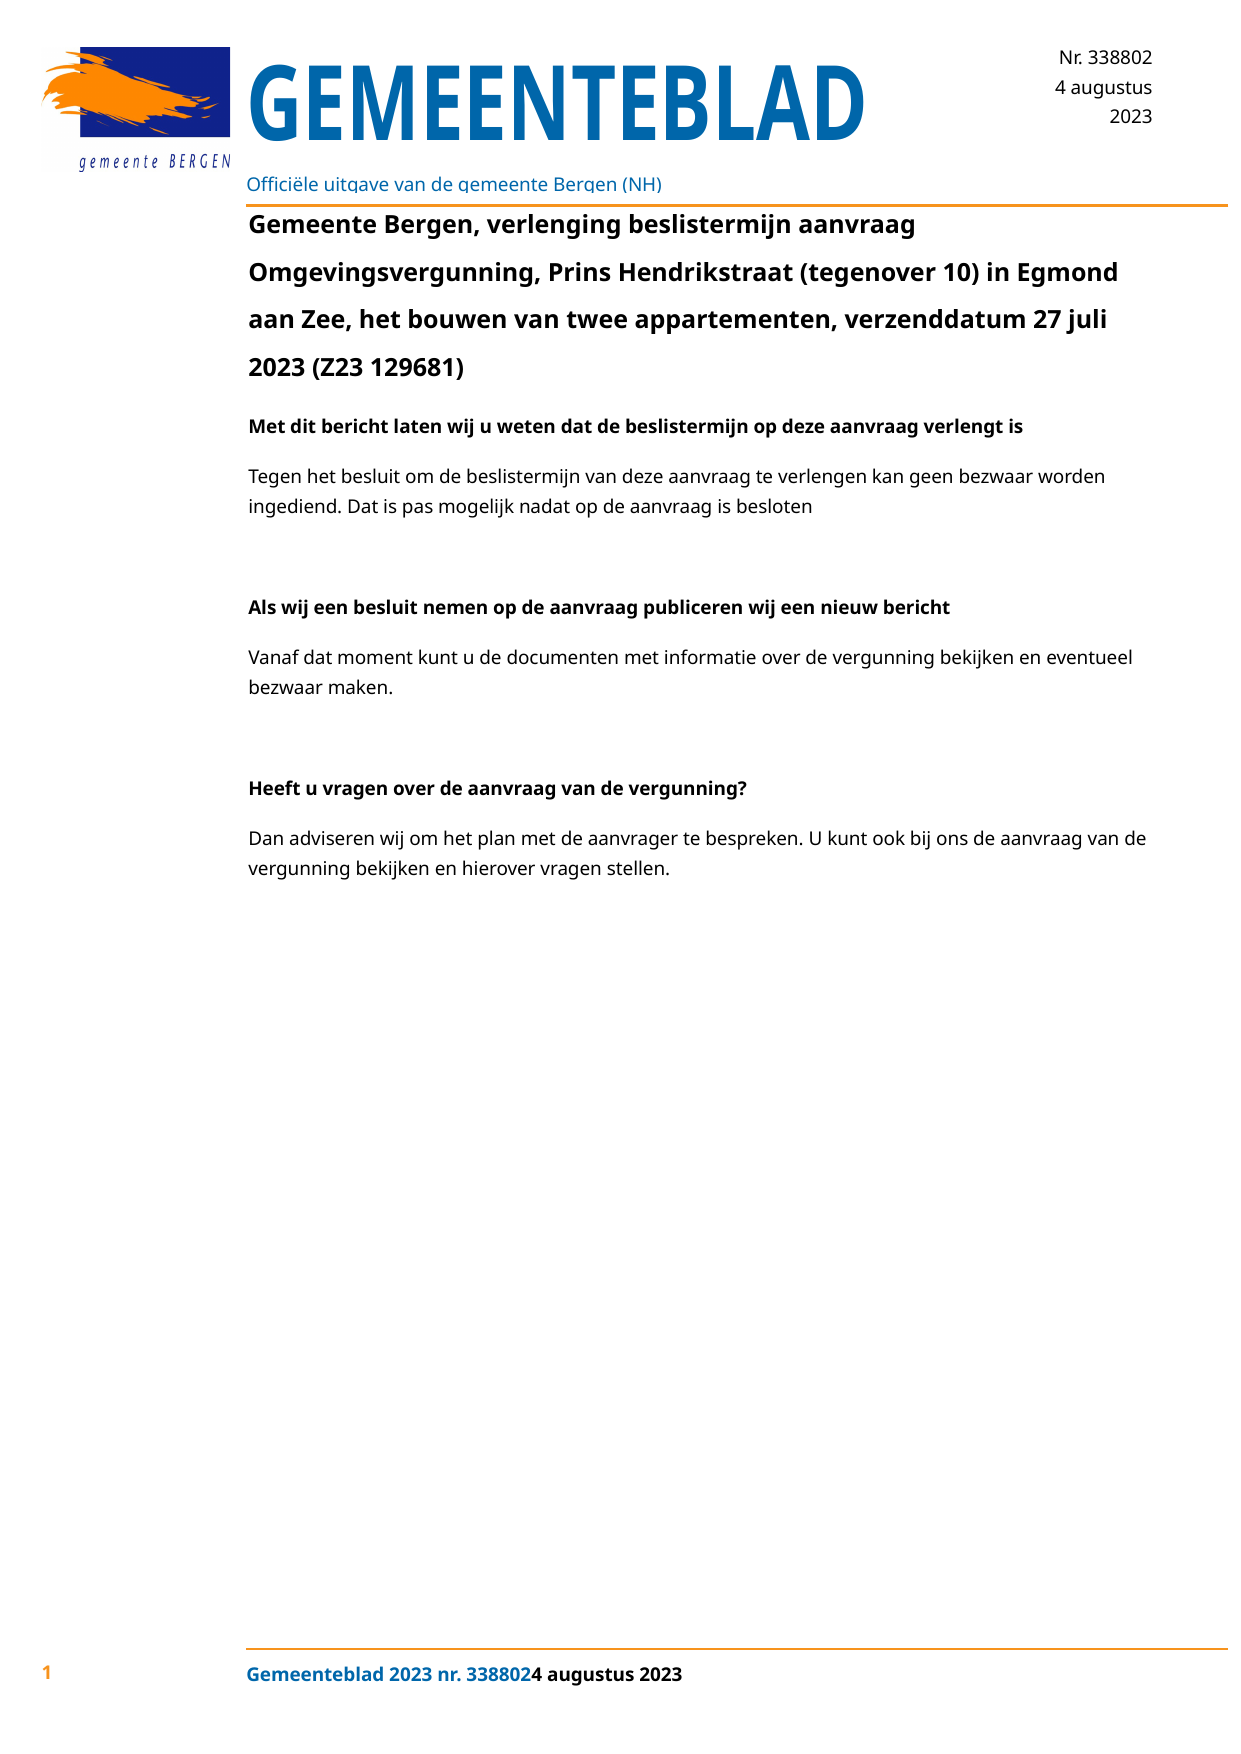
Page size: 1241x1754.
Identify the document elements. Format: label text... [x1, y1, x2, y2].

text Tegen het besluit om de beslistermijn van deze aanvraag te verlengen kan geen bezwaar worden ingediend. Dat is pas mogelijk nadat op de aanvraag is besloten [248, 463, 1152, 519]
text Dan adviseren wij om het plan met de aanvrager te bespreken. U kunt ook bij ons de aanvraag van de vergunning bekijken en hierover vragen stellen. [248, 825, 1152, 881]
text Vanaf dat moment kunt u de documenten met informatie over de vergunning bekijken en eventueel bezwaar maken. [248, 644, 1152, 700]
text Heeft u vragen over de aanvraag van de vergunning? [248, 775, 1152, 801]
picture [41, 47, 231, 172]
text Als wij een besluit nemen op de aanvraag publiceren wij een nieuw bericht [248, 594, 1152, 620]
text Met dit bericht laten wij u weten dat de beslistermijn op deze aanvraag verlengt is [248, 413, 1152, 439]
text Gemeente Bergen, verlenging beslistermijn aanvraag Omgevingsvergunning, Prins Hendrikstraat (tegenover 10) in Egmond aan Zee, het bouwen van twee appartementen, verzenddatum 27 juli 2023 (Z23 129681) [248, 207, 1152, 384]
